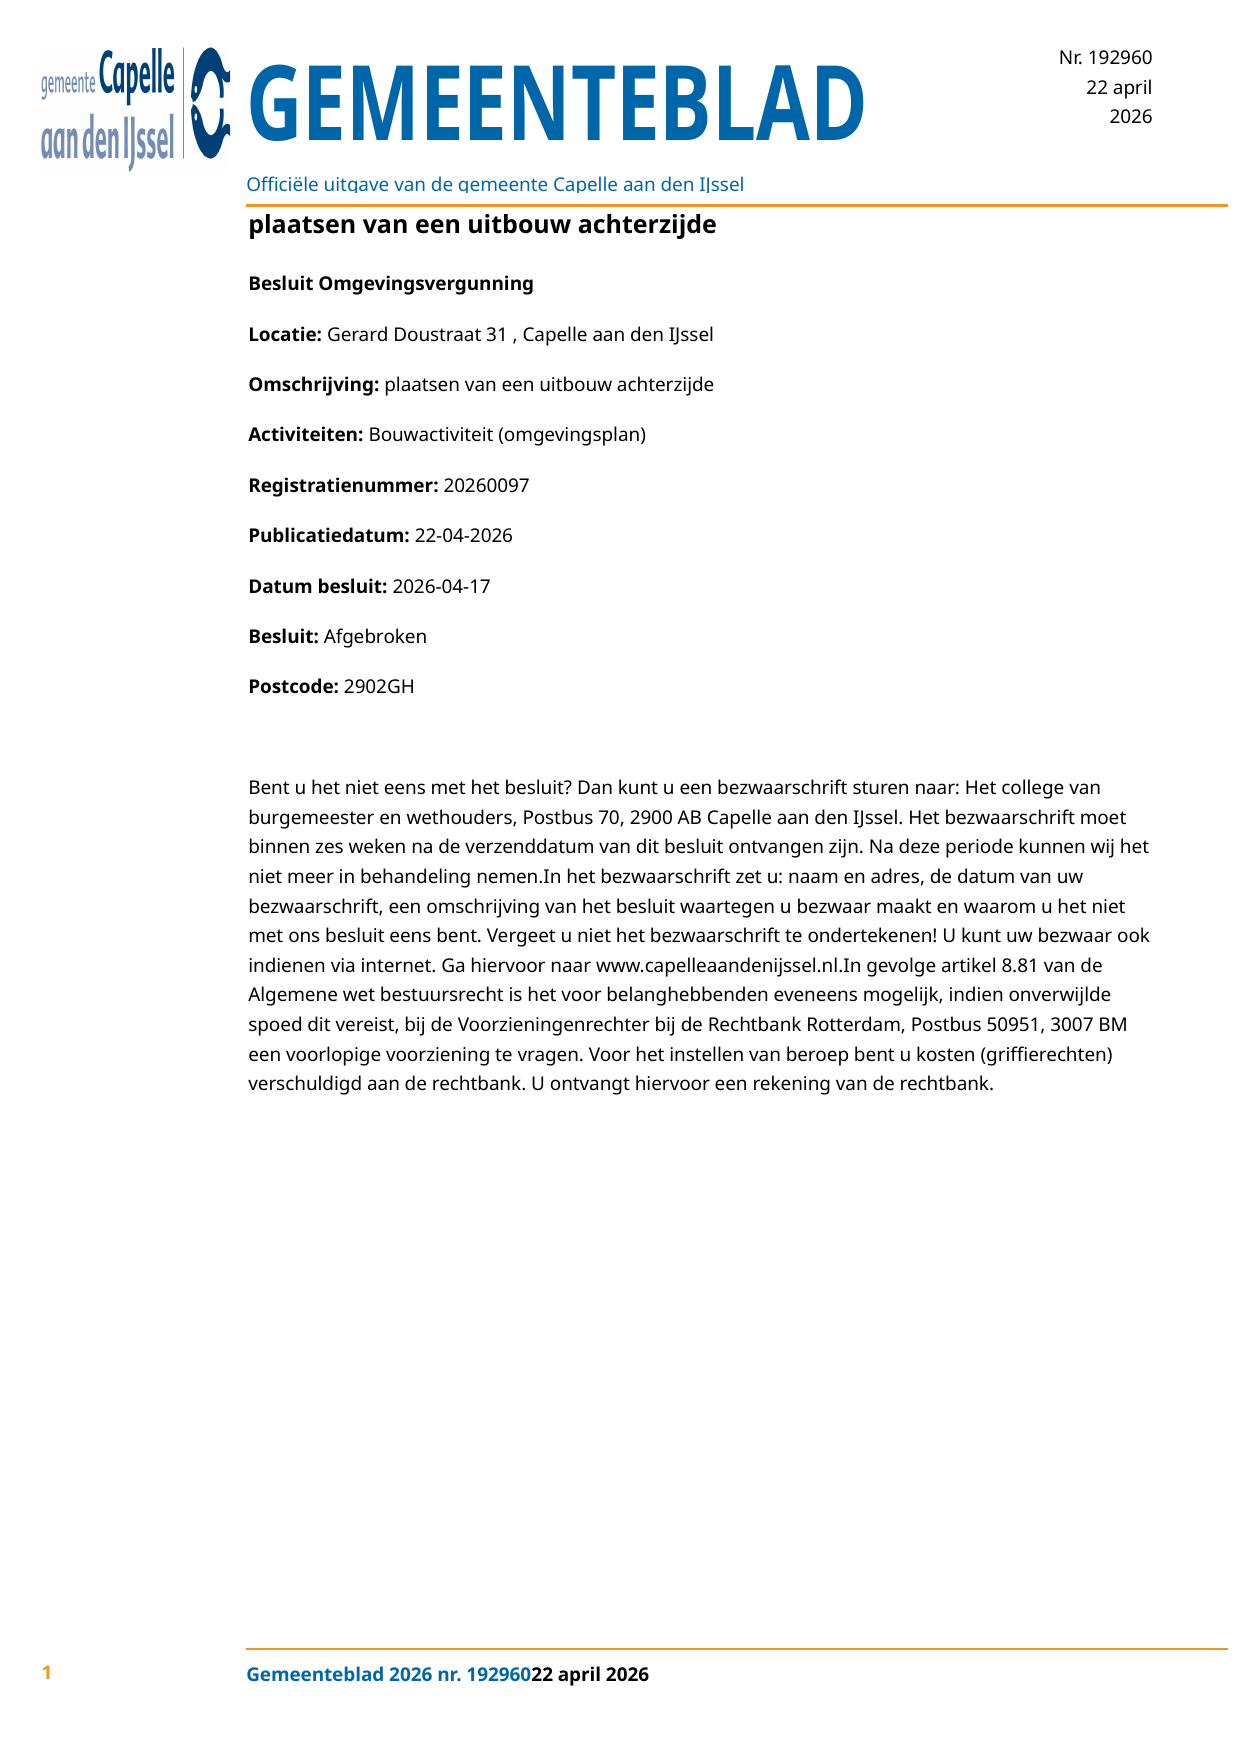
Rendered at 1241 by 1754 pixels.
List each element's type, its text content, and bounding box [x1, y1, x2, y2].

text Bent u het niet eens met het besluit? Dan kunt u een bezwaarschrift sturen naar: Het college van burgemeester en wethouders, Postbus 70, 2900 AB Capelle aan den IJssel. Het bezwaarschrift moet binnen zes weken na de verzenddatum van dit besluit ontvangen zijn. Na deze periode kunnen wij het niet meer in behandeling nemen.In het bezwaarschrift zet u: naam en adres, de datum van uw bezwaarschrift, een omschrijving van het besluit waartegen u bezwaar maakt en waarom u het niet met ons besluit eens bent. Vergeet u niet het bezwaarschrift te ondertekenen! U kunt uw bezwaar ook indienen via internet. Ga hiervoor naar www.capelleaandenijssel.nl.In gevolge artikel 8.81 van de Algemene wet bestuursrecht is het voor belanghebbenden eveneens mogelijk, indien onverwijlde spoed dit vereist, bij de Voorzieningenrechter bij de Rechtbank Rotterdam, Postbus 50951, 3007 BM een voorlopige voorziening te vragen. Voor het instellen van beroep bent u kosten (griffierechten) verschuldigd aan de rechtbank. U ontvangt hiervoor een rekening van de rechtbank. [248, 774, 1152, 1096]
text Locatie: Gerard Doustraat 31 , Capelle aan den IJssel [248, 321, 1152, 346]
text Publicatiedatum: 22-04-2026 [248, 522, 1152, 548]
text Omschrijving: plaatsen van een uitbouw achterzijde [248, 371, 1152, 397]
picture [41, 47, 231, 172]
text Besluit Omgevingsvergunning [248, 270, 1152, 296]
text Registratienummer: 20260097 [248, 472, 1152, 498]
text Besluit: Afgebroken [248, 623, 1152, 649]
text Postcode: 2902GH [248, 674, 1152, 699]
text Activiteiten: Bouwactiviteit (omgevingsplan) [248, 422, 1152, 447]
text plaatsen van een uitbouw achterzijde [248, 207, 1152, 241]
text Datum besluit: 2026-04-17 [248, 573, 1152, 598]
